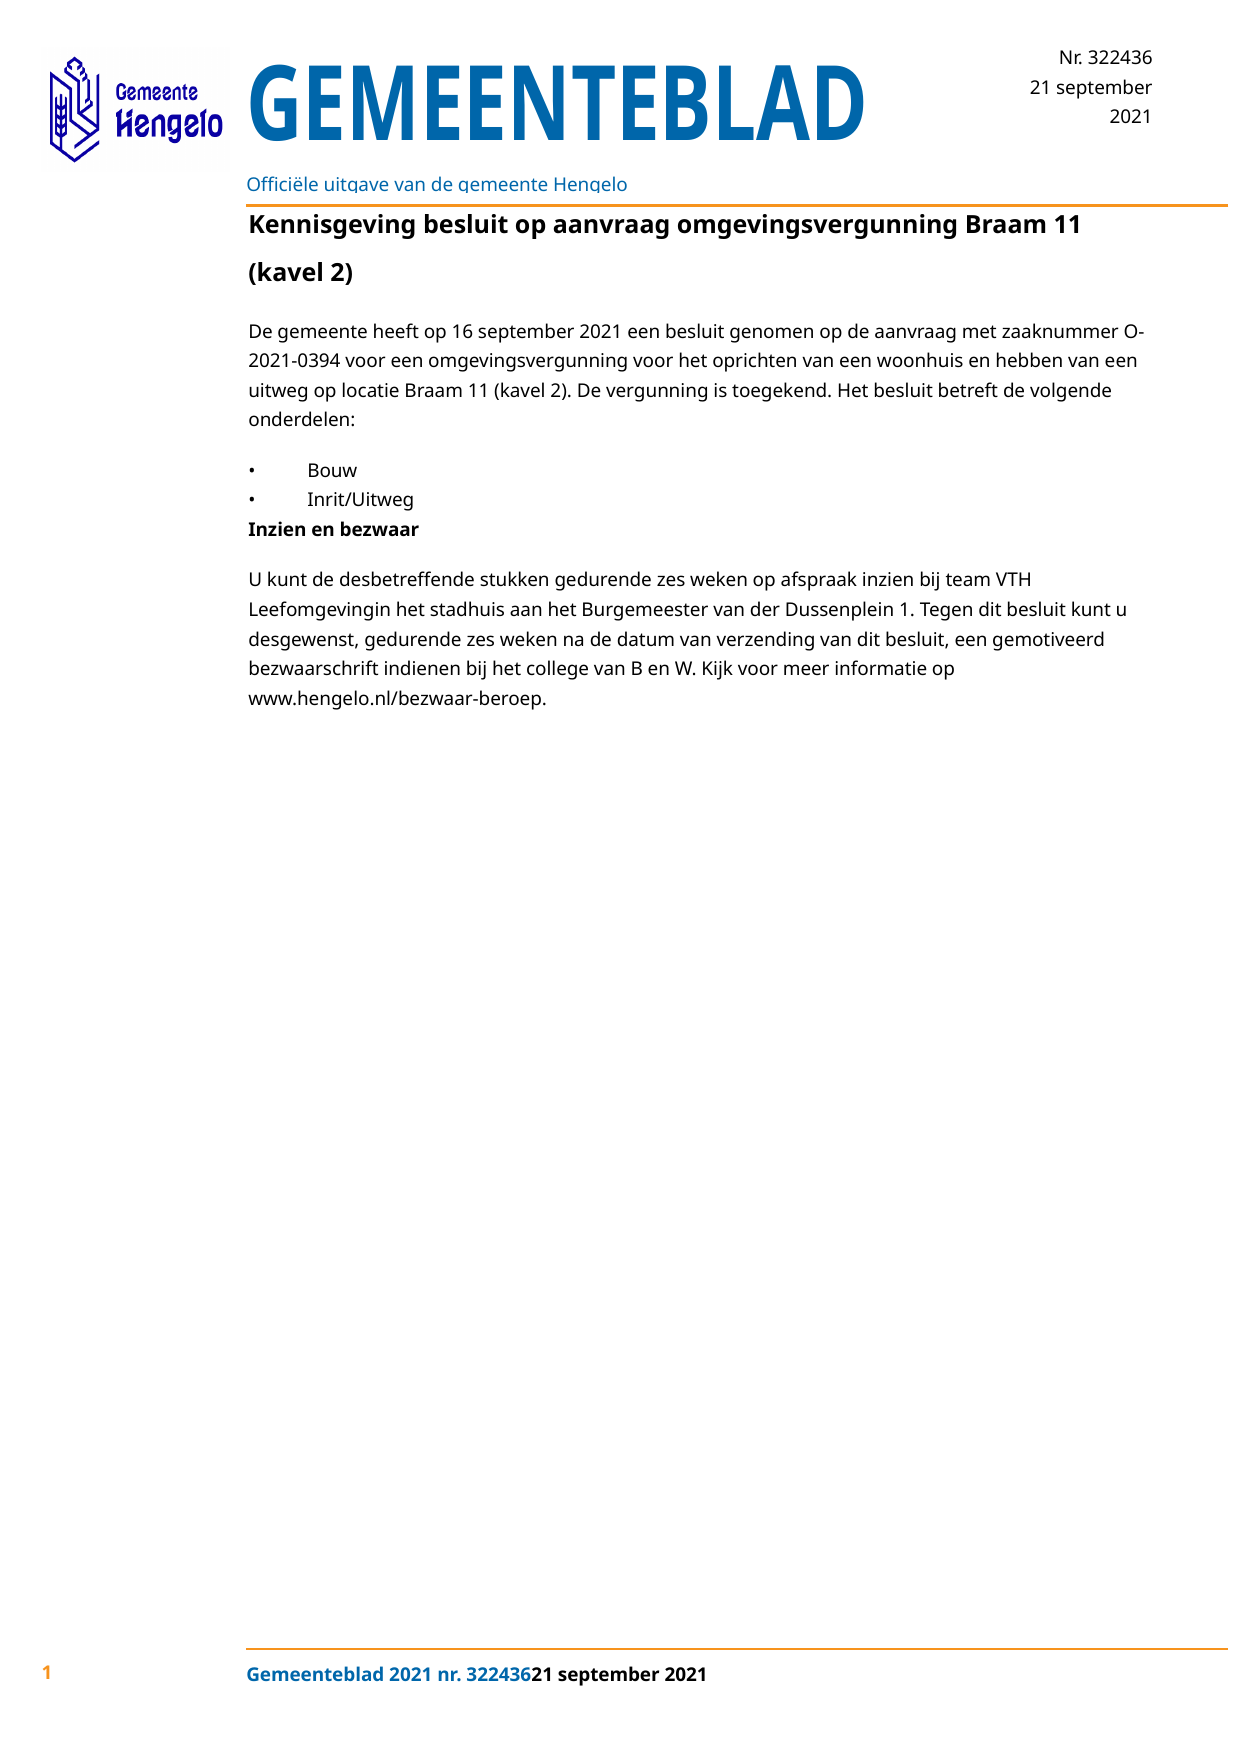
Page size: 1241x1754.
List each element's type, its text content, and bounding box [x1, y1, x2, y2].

text U kunt de desbetreffende stukken gedurende zes weken op afspraak inzien bij team VTH Leefomgevingin het stadhuis aan het Burgemeester van der Dussenplein 1. Tegen dit besluit kunt u desgewenst, gedurende zes weken na de datum van verzending van dit besluit, een gemotiveerd bezwaarschrift indienen bij het college van B en W. Kijk voor meer informatie op www.hengelo.nl/bezwaar-beroep. [248, 567, 1152, 711]
text De gemeente heeft op 16 september 2021 een besluit genomen op de aanvraag met zaaknummer O-2021-0394 voor een omgevingsvergunning voor het oprichten van een woonhuis en hebben van een uitweg op locatie Braam 11 (kavel 2). De vergunning is toegekend. Het besluit betreft de volgende onderdelen: [248, 318, 1152, 432]
list Inrit/Uitweg [248, 487, 1152, 512]
text Inzien en bezwaar [248, 516, 1152, 542]
list Bouw [248, 457, 1152, 483]
picture [41, 47, 231, 172]
text Kennisgeving besluit op aanvraag omgevingsvergunning Braam 11 (kavel 2) [248, 207, 1152, 288]
